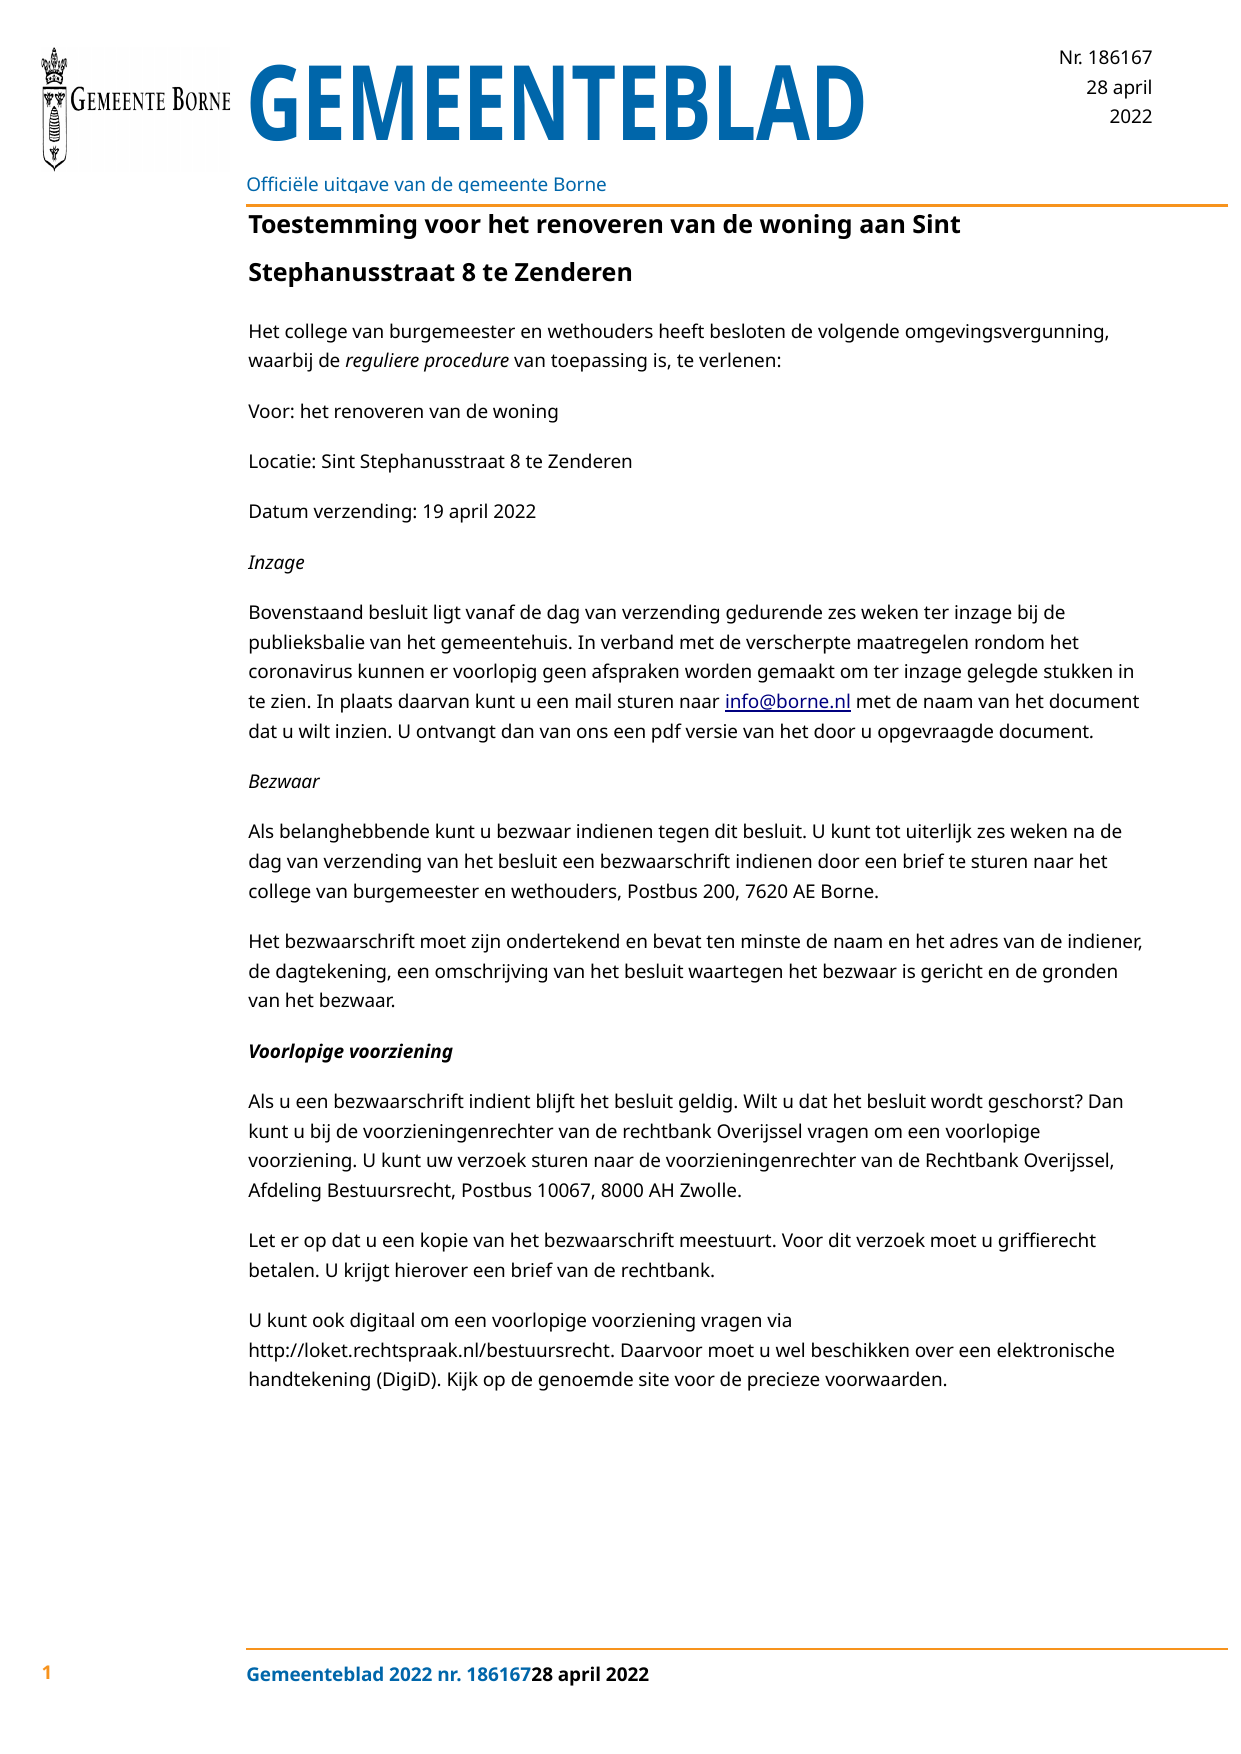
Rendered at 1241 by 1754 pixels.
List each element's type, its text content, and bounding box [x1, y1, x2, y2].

text Voorlopige voorziening [248, 1038, 1152, 1064]
text Het bezwaarschrift moet zijn ondertekend en bevat ten minste de naam en het adres van de indiener, de dagtekening, een omschrijving van het besluit waartegen het bezwaar is gericht en de gronden van het bezwaar. [248, 928, 1152, 1013]
text Als u een bezwaarschrift indient blijft het besluit geldig. Wilt u dat het besluit wordt geschorst? Dan kunt u bij de voorzieningenrechter van de rechtbank Overijssel vragen om een voorlopige voorziening. U kunt uw verzoek sturen naar de voorzieningenrechter van de Rechtbank Overijssel, Afdeling Bestuursrecht, Postbus 10067, 8000 AH Zwolle. [248, 1088, 1152, 1203]
text Als belanghebbende kunt u bezwaar indienen tegen dit besluit. U kunt tot uiterlijk zes weken na de dag van verzending van het besluit een bezwaarschrift indienen door een brief te sturen naar het college van burgemeester en wethouders, Postbus 200, 7620 AE Borne. [248, 819, 1152, 904]
text Het college van burgemeester en wethouders heeft besloten de volgende omgevingsvergunning, waarbij de reguliere procedure van toepassing is, te verlenen: [248, 318, 1152, 373]
text Let er op dat u een kopie van het bezwaarschrift meestuurt. Voor dit verzoek moet u griffierecht betalen. U krijgt hierover een brief van de rechtbank. [248, 1227, 1152, 1283]
text Inzage [248, 549, 1152, 575]
text Bovenstaand besluit ligt vanaf de dag van verzending gedurende zes weken ter inzage bij de publieksbalie van het gemeentehuis. In verband met de verscherpte maatregelen rondom het coronavirus kunnen er voorlopig geen afspraken worden gemaakt om ter inzage gelegde stukken in te zien. In plaats daarvan kunt u een mail sturen naar info@borne.nl met de naam van het document dat u wilt inzien. U ontvangt dan van ons een pdf versie van het door u opgevraagde document. [248, 599, 1152, 744]
text Datum verzending: 19 april 2022 [248, 499, 1152, 524]
text Locatie: Sint Stephanusstraat 8 te Zenderen [248, 448, 1152, 474]
text Toestemming voor het renoveren van de woning aan Sint Stephanusstraat 8 te Zenderen [248, 207, 1152, 288]
text U kunt ook digitaal om een voorlopige voorziening vragen via http://loket.rechtspraak.nl/bestuursrecht. Daarvoor moet u wel beschikken over een elektronische handtekening (DigiD). Kijk op de genoemde site voor de precieze voorwaarden. [248, 1307, 1152, 1392]
picture [41, 47, 231, 172]
text Voor: het renoveren van de woning [248, 398, 1152, 424]
text Bezwaar [248, 768, 1152, 794]
